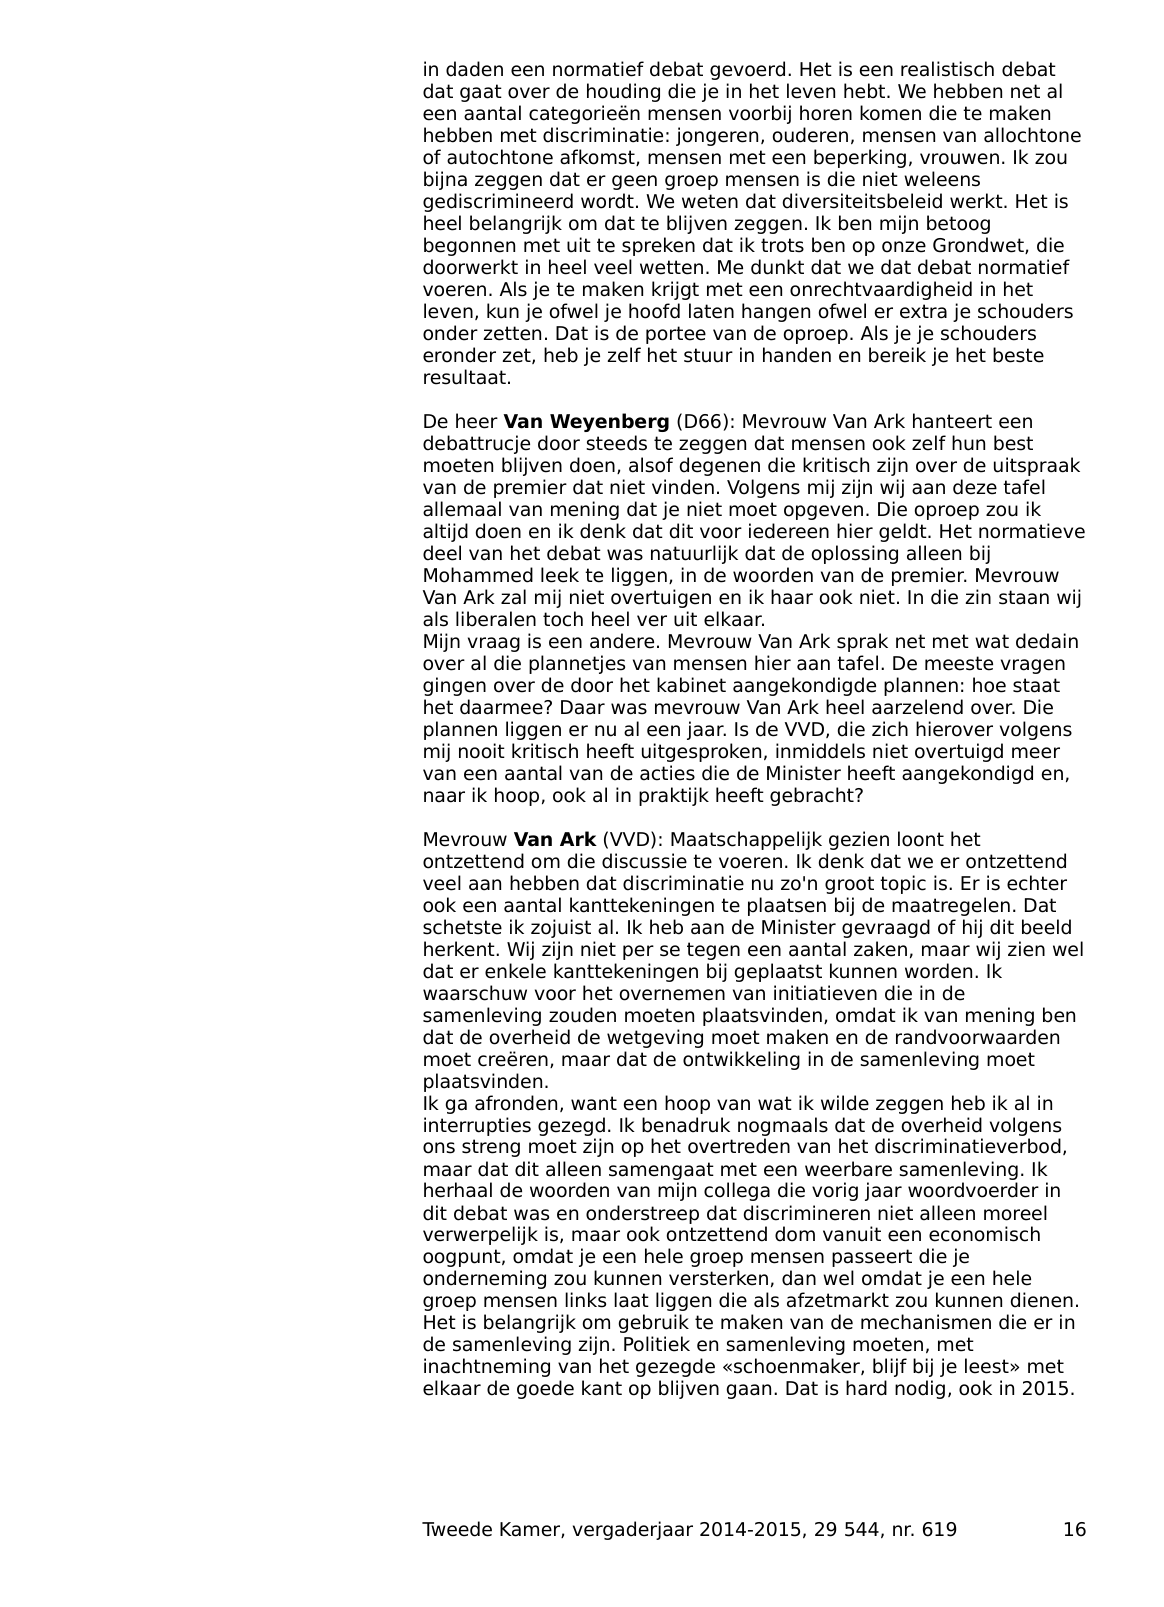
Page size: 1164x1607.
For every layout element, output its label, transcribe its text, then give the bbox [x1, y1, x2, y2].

text Mijn vraag is een andere. Mevrouw Van Ark sprak net met wat dedain over al die plannetjes van mensen hier aan tafel. De meeste vragen gingen over de door het kabinet aangekondigde plannen: hoe staat het daarmee? Daar was mevrouw Van Ark heel aarzelend over. Die plannen liggen er nu al een jaar. Is de VVD, die zich hierover volgens mij nooit kritisch heeft uitgesproken, inmiddels niet overtuigd meer van een aantal van de acties die de Minister heeft aangekondigd en, naar ik hoop, ook al in praktijk heeft gebracht? [422, 631, 1087, 807]
text Ik ga afronden, want een hoop van wat ik wilde zeggen heb ik al in interrupties gezegd. Ik benadruk nogmaals dat de overheid volgens ons streng moet zijn op het overtreden van het discriminatieverbod, maar dat dit alleen samengaat met een weerbare samenleving. Ik herhaal de woorden van mijn collega die vorig jaar woordvoerder in dit debat was en onderstreep dat discrimineren niet alleen moreel verwerpelijk is, maar ook ontzettend dom vanuit een economisch oogpunt, omdat je een hele groep mensen passeert die je onderneming zou kunnen versterken, dan wel omdat je een hele groep mensen links laat liggen die als afzetmarkt zou kunnen dienen. Het is belangrijk om gebruik te maken van de mechanismen die er in de samenleving zijn. Politiek en samenleving moeten, met inachtneming van het gezegde «schoenmaker, blijf bij je leest» met elkaar de goede kant op blijven gaan. Dat is hard nodig, ook in 2015. [422, 1092, 1087, 1400]
text in daden een normatief debat gevoerd. Het is een realistisch debat dat gaat over de houding die je in het leven hebt. We hebben net al een aantal categorieën mensen voorbij horen komen die te maken hebben met discriminatie: jongeren, ouderen, mensen van allochtone of autochtone afkomst, mensen met een beperking, vrouwen. Ik zou bijna zeggen dat er geen groep mensen is die niet weleens gediscrimineerd wordt. We weten dat diversiteitsbeleid werkt. Het is heel belangrijk om dat te blijven zeggen. Ik ben mijn betoog begonnen met uit te spreken dat ik trots ben op onze Grondwet, die doorwerkt in heel veel wetten. Me dunkt dat we dat debat normatief voeren. Als je te maken krijgt met een onrechtvaardigheid in het leven, kun je ofwel je hoofd laten hangen ofwel er extra je schouders onder zetten. Dat is de portee van de oproep. Als je je schouders eronder zet, heb je zelf het stuur in handen en bereik je het beste resultaat. [422, 59, 1087, 389]
text Mevrouw Van Ark (VVD): Maatschappelijk gezien loont het ontzettend om die discussie te voeren. Ik denk dat we er ontzettend veel aan hebben dat discriminatie nu zo'n groot topic is. Er is echter ook een aantal kanttekeningen te plaatsen bij de maatregelen. Dat schetste ik zojuist al. Ik heb aan de Minister gevraagd of hij dit beeld herkent. Wij zijn niet per se tegen een aantal zaken, maar wij zien wel dat er enkele kanttekeningen bij geplaatst kunnen worden. Ik waarschuw voor het overnemen van initiatieven die in de samenleving zouden moeten plaatsvinden, omdat ik van mening ben dat de overheid de wetgeving moet maken en de randvoorwaarden moet creëren, maar dat de ontwikkeling in de samenleving moet plaatsvinden. [422, 829, 1087, 1092]
text De heer Van Weyenberg (D66): Mevrouw Van Ark hanteert een debattrucje door steeds te zeggen dat mensen ook zelf hun best moeten blijven doen, alsof degenen die kritisch zijn over de uitspraak van de premier dat niet vinden. Volgens mij zijn wij aan deze tafel allemaal van mening dat je niet moet opgeven. Die oproep zou ik altijd doen en ik denk dat dit voor iedereen hier geldt. Het normatieve deel van het debat was natuurlijk dat de oplossing alleen bij Mohammed leek te liggen, in de woorden van de premier. Mevrouw Van Ark zal mij niet overtuigen en ik haar ook niet. In die zin staan wij als liberalen toch heel ver uit elkaar. [422, 411, 1087, 631]
